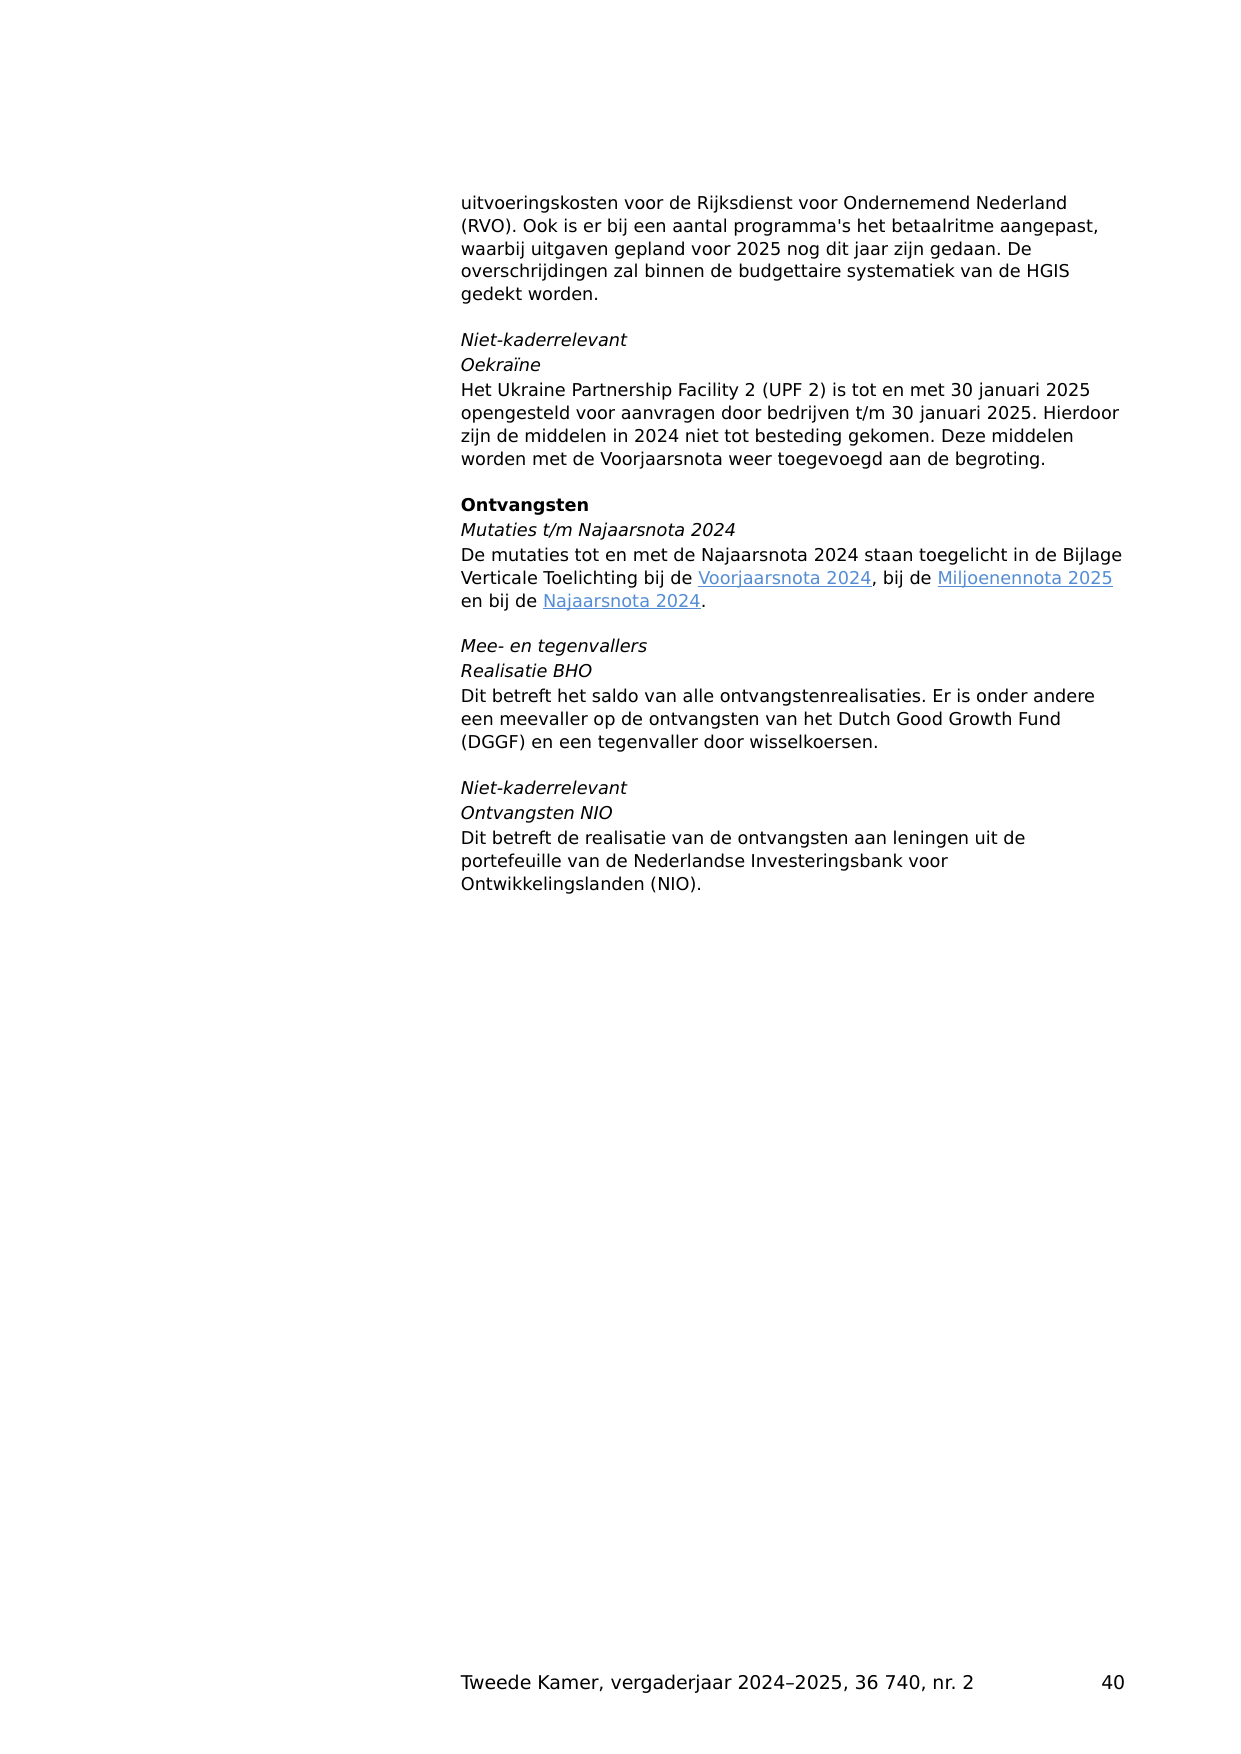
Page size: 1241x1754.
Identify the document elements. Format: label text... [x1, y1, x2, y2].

text Mutaties t/m Najaarsnota 2024 [461, 518, 1125, 541]
text Ontvangsten [461, 493, 1125, 516]
text De mutaties tot en met de Najaarsnota 2024 staan toegelicht in de Bijlage Verticale Toelichting bij de Voorjaarsnota 2024, bij de Miljoenennota 2025 en bij de Najaarsnota 2024. [461, 543, 1125, 612]
text Het Ukraine Partnership Facility 2 (UPF 2) is tot en met 30 januari 2025 opengesteld voor aanvragen door bedrijven t/m 30 januari 2025. Hierdoor zijn de middelen in 2024 niet tot besteding gekomen. Deze middelen worden met de Voorjaarsnota weer toegevoegd aan de begroting. [461, 378, 1125, 470]
text uitvoeringskosten voor de Rijksdienst voor Ondernemend Nederland (RVO). Ook is er bij een aantal programma's het betaalritme aangepast, waarbij uitgaven gepland voor 2025 nog dit jaar zijn gedaan. De overschrijdingen zal binnen de budgettaire systematiek van de HGIS gedekt worden. [461, 191, 1125, 305]
text Mee- en tegenvallers [461, 634, 1125, 657]
text Realisatie BHO [461, 659, 1125, 682]
text Oekraïne [461, 353, 1125, 376]
text Dit betreft de realisatie van de ontvangsten aan leningen uit de portefeuille van de Nederlandse Investeringsbank voor Ontwikkelingslanden (NIO). [461, 826, 1125, 895]
text Ontvangsten NIO [461, 801, 1125, 824]
text Niet-kaderrelevant [461, 328, 1125, 351]
text Niet-kaderrelevant [461, 776, 1125, 799]
text Dit betreft het saldo van alle ontvangstenrealisaties. Er is onder andere een meevaller op de ontvangsten van het Dutch Good Growth Fund (DGGF) en een tegenvaller door wisselkoersen. [461, 684, 1125, 753]
